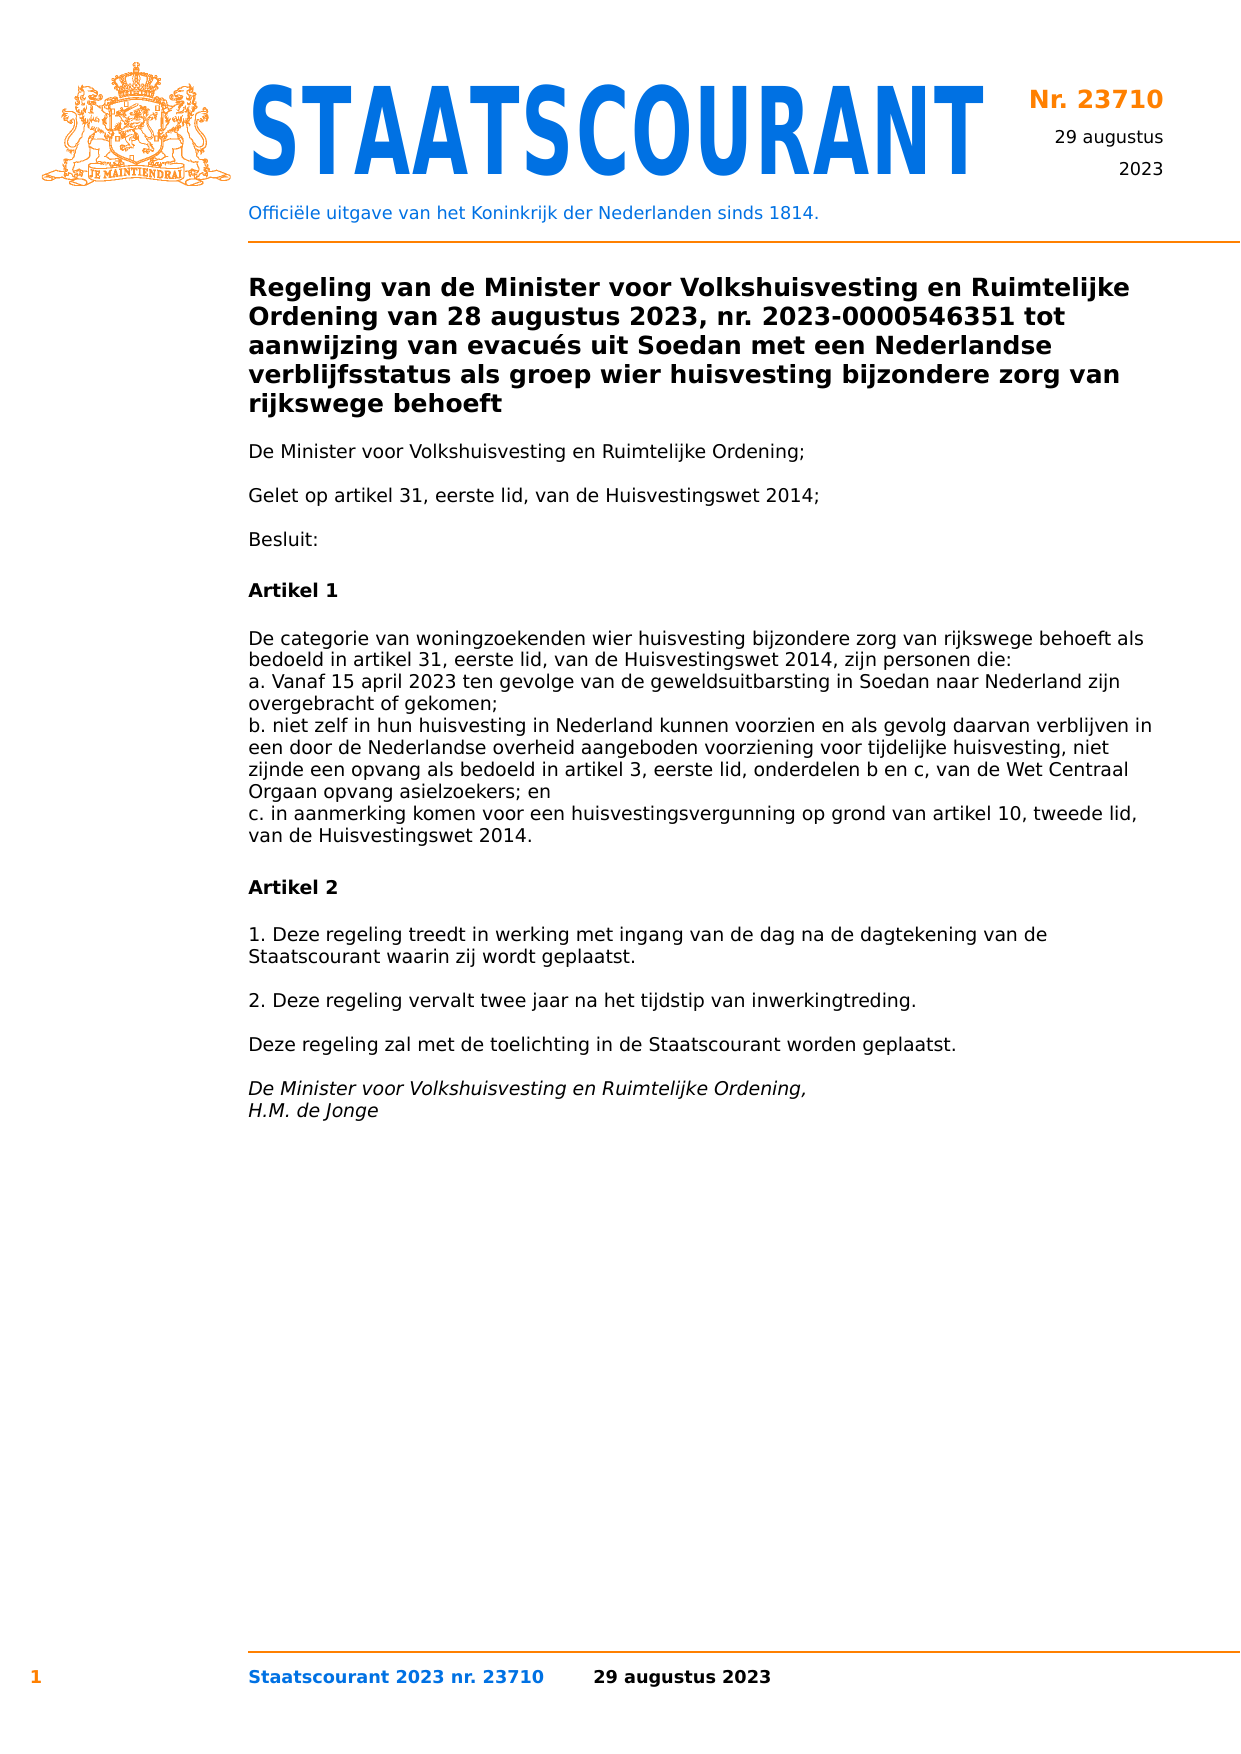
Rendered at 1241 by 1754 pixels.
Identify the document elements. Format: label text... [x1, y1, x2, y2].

table_cell 2023 [998, 153, 1240, 203]
table_header STAATSCOURANT [248, 62, 998, 203]
text 1. Deze regeling treedt in werking met ingang van de dag na de dagtekening van de Staatscourant waarin zij wordt geplaatst. [248, 924, 1163, 968]
text a. Vanaf 15 april 2023 ten gevolge van de geweldsuitbarsting in Soedan naar Nederland zijn overgebracht of gekomen; [248, 671, 1163, 715]
table_header [25, 62, 248, 241]
subtitle Regeling van de Minister voor Volkshuisvesting en Ruimtelijke Ordening van 28 augustus 2023, nr. 2023-0000546351 tot aanwijzing van evacués uit Soedan met een Nederlandse verblijfsstatus als groep wier huisvesting bijzondere zorg van rijkswege behoeft [248, 273, 1163, 419]
text b. niet zelf in hun huisvesting in Nederland kunnen voorzien en als gevolg daarvan verblijven in een door de Nederlandse overheid aangeboden voorziening voor tijdelijke huisvesting, niet zijnde een opvang als bedoeld in artikel 3, eerste lid, onderdelen b en c, van de Wet Centraal Orgaan opvang asielzoekers; en [248, 715, 1163, 803]
text c. in aanmerking komen voor een huisvestingsvergunning op grond van artikel 10, tweede lid, van de Huisvestingswet 2014. [248, 803, 1163, 847]
subtitle Artikel 2 [248, 877, 1163, 899]
text Besluit: [248, 528, 1163, 550]
text De categorie van woningzoekenden wier huisvesting bijzondere zorg van rijkswege behoeft als bedoeld in artikel 31, eerste lid, van de Huisvestingswet 2014, zijn personen die: [248, 627, 1163, 671]
picture [41, 62, 231, 186]
table_cell Officiële uitgave van het Koninkrijk der Nederlanden sinds 1814. [248, 203, 1240, 241]
text De Minister voor Volkshuisvesting en Ruimtelijke Ordening, H.M. de Jonge [248, 1078, 1163, 1122]
text De Minister voor Volkshuisvesting en Ruimtelijke Ordening; [248, 441, 1163, 463]
text Deze regeling zal met de toelichting in de Staatscourant worden geplaatst. [248, 1034, 1163, 1056]
text Gelet op artikel 31, eerste lid, van de Huisvestingswet 2014; [248, 484, 1163, 507]
table_cell 29 augustus [998, 121, 1240, 153]
table_header Nr. 23710 [998, 62, 1240, 121]
subtitle Artikel 1 [248, 580, 1163, 602]
text 2. Deze regeling vervalt twee jaar na het tijdstip van inwerkingtreding. [248, 990, 1163, 1012]
